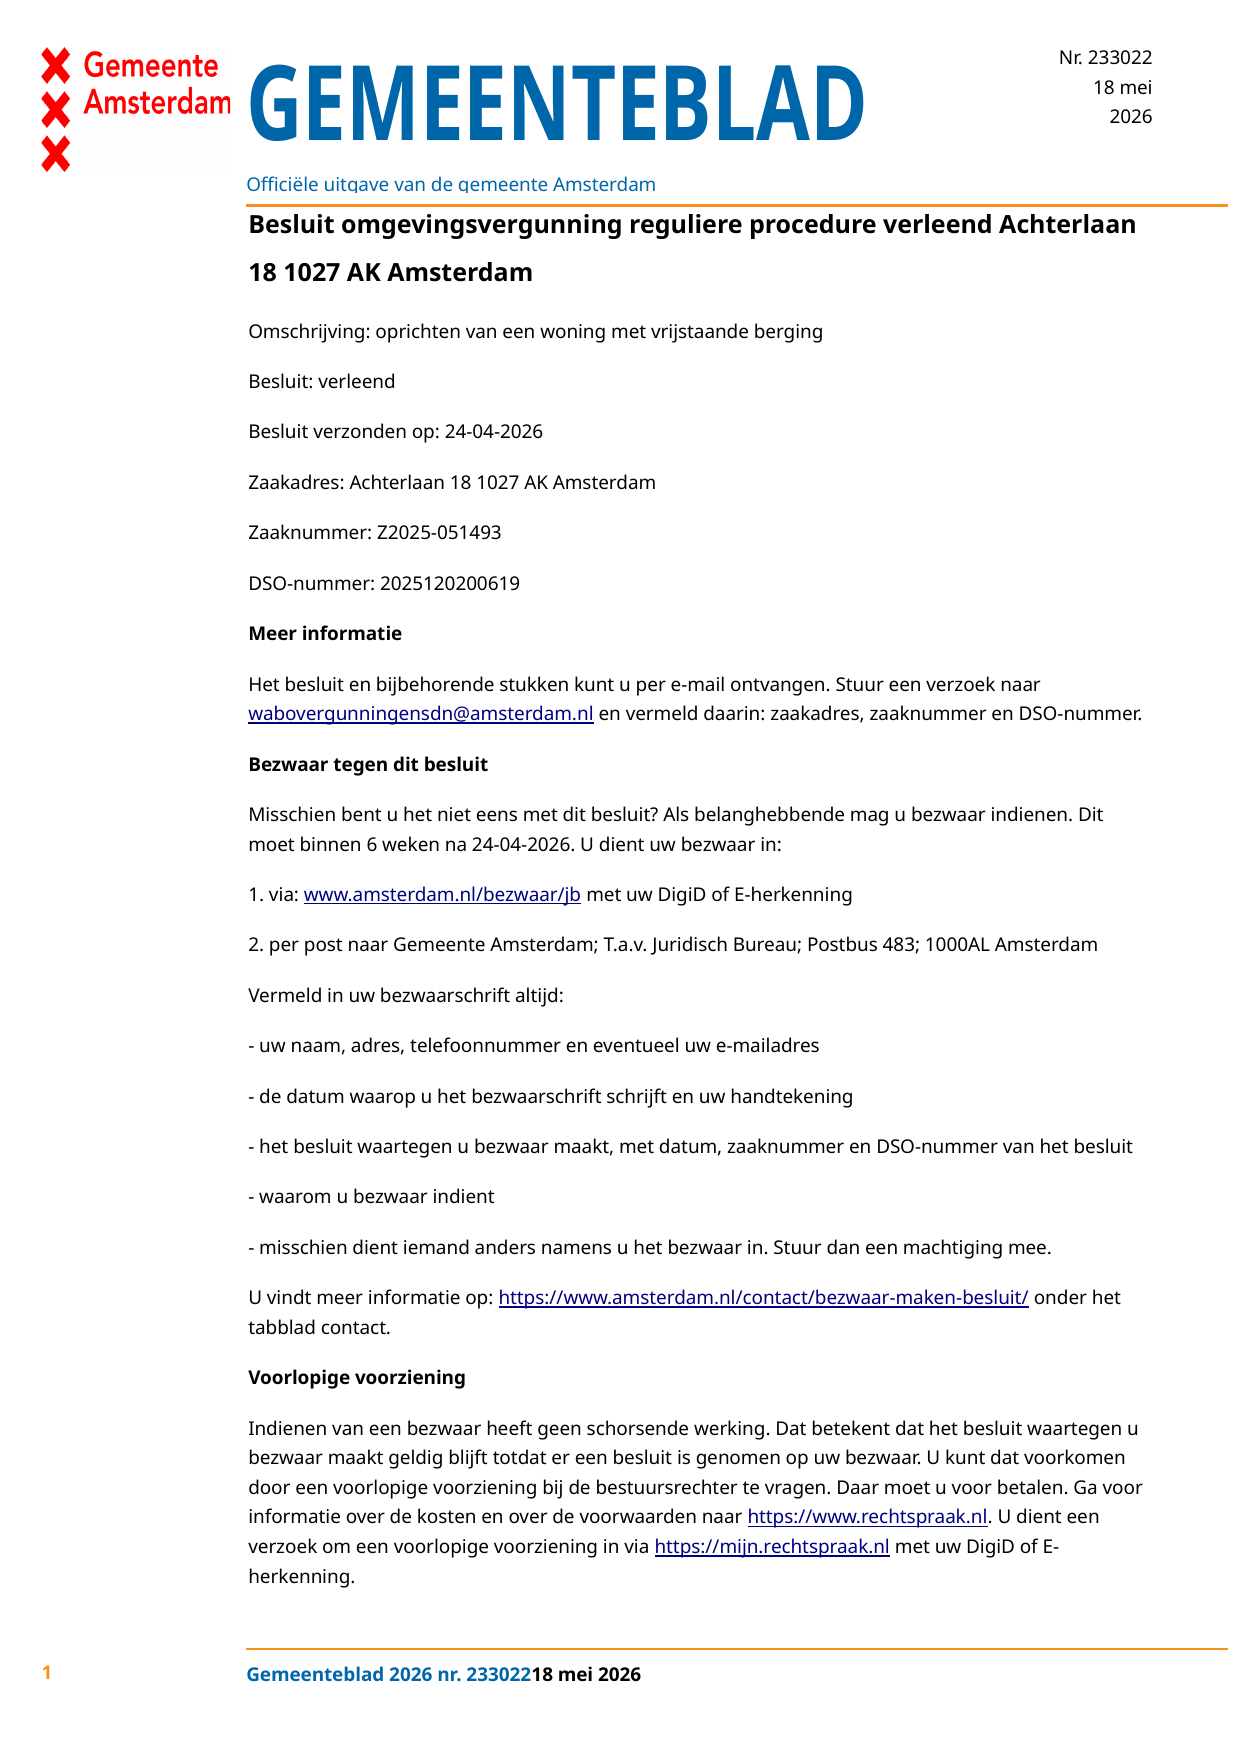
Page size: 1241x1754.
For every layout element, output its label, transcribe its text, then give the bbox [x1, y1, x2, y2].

text Omschrijving: oprichten van een woning met vrijstaande berging [248, 318, 1152, 344]
text Het besluit en bijbehorende stukken kunt u per e-mail ontvangen. Stuur een verzoek naar wabovergunningensdn@amsterdam.nl en vermeld daarin: zaakadres, zaaknummer en DSO-nummer. [248, 671, 1152, 726]
text 1. via: www.amsterdam.nl/bezwaar/jb met uw DigiD of E-herkenning [248, 881, 1152, 907]
text - uw naam, adres, telefoonnummer en eventueel uw e-mailadres [248, 1032, 1152, 1058]
text Vermeld in uw bezwaarschrift altijd: [248, 982, 1152, 1008]
text - de datum waarop u het bezwaarschrift schrijft en uw handtekening [248, 1083, 1152, 1109]
text Bezwaar tegen dit besluit [248, 751, 1152, 777]
picture [41, 47, 231, 172]
text Indienen van een bezwaar heeft geen schorsende werking. Dat betekent dat het besluit waartegen u bezwaar maakt geldig blijft totdat er een besluit is genomen op uw bezwaar. U kunt dat voorkomen door een voorlopige voorziening bij de bestuursrechter te vragen. Daar moet u voor betalen. Ga voor informatie over de kosten en over de voorwaarden naar https://www.rechtspraak.nl. U dient een verzoek om een voorlopige voorziening in via https://mijn.rechtspraak.nl met uw DigiD of E-herkenning. [248, 1415, 1152, 1589]
text - waarom u bezwaar indient [248, 1184, 1152, 1209]
text DSO-nummer: 2025120200619 [248, 570, 1152, 596]
text Zaakadres: Achterlaan 18 1027 AK Amsterdam [248, 469, 1152, 495]
text U vindt meer informatie op: https://www.amsterdam.nl/contact/bezwaar-maken-besluit/ onder het tabblad contact. [248, 1284, 1152, 1340]
text Besluit verzonden op: 24-04-2026 [248, 419, 1152, 444]
text - misschien dient iemand anders namens u het bezwaar in. Stuur dan een machtiging mee. [248, 1234, 1152, 1260]
text Besluit omgevingsvergunning reguliere procedure verleend Achterlaan 18 1027 AK Amsterdam [248, 207, 1152, 288]
text 2. per post naar Gemeente Amsterdam; T.a.v. Juridisch Bureau; Postbus 483; 1000AL Amsterdam [248, 932, 1152, 957]
text Zaaknummer: Z2025-051493 [248, 519, 1152, 545]
text Misschien bent u het niet eens met dit besluit? Als belanghebbende mag u bezwaar indienen. Dit moet binnen 6 weken na 24-04-2026. U dient uw bezwaar in: [248, 801, 1152, 857]
text Meer informatie [248, 620, 1152, 646]
text Voorlopige voorziening [248, 1364, 1152, 1390]
text - het besluit waartegen u bezwaar maakt, met datum, zaaknummer en DSO-nummer van het besluit [248, 1133, 1152, 1159]
text Besluit: verleend [248, 368, 1152, 394]
